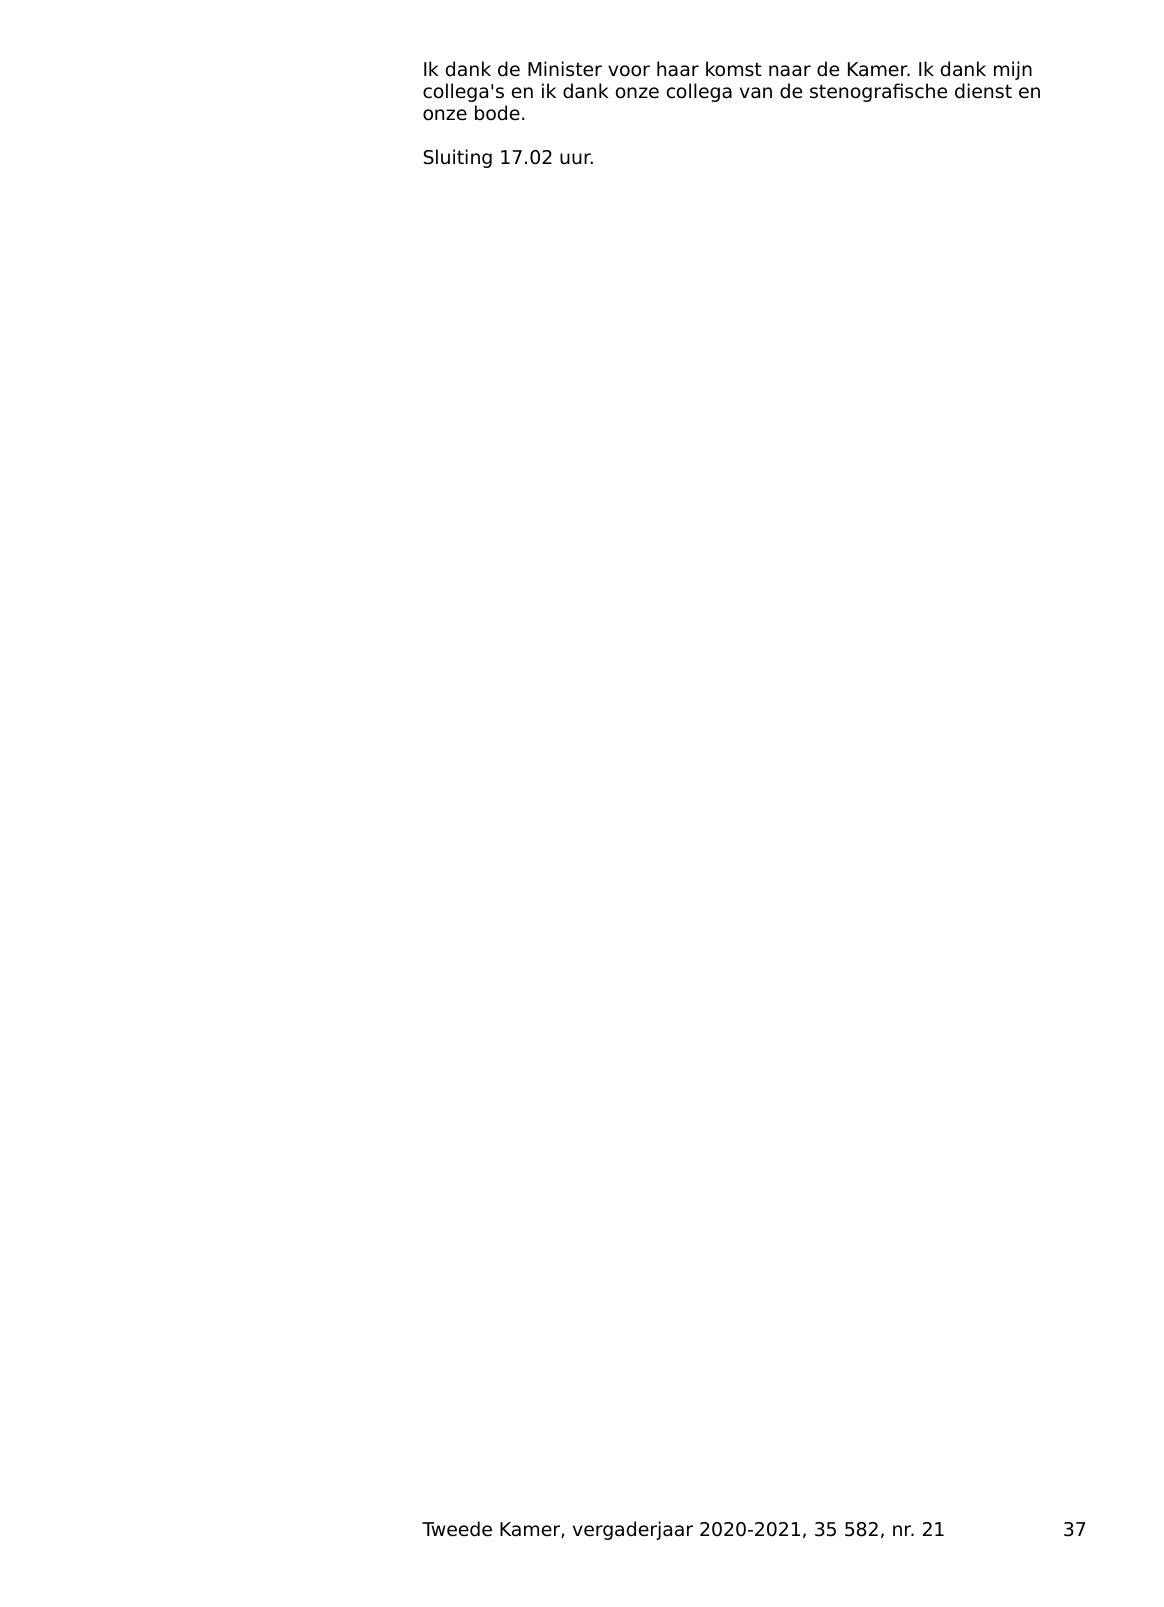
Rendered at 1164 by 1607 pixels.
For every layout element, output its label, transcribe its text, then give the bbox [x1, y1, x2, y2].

text Ik dank de Minister voor haar komst naar de Kamer. Ik dank mijn collega's en ik dank onze collega van de stenografische dienst en onze bode. [422, 59, 1087, 125]
text Sluiting 17.02 uur. [422, 147, 1087, 169]
